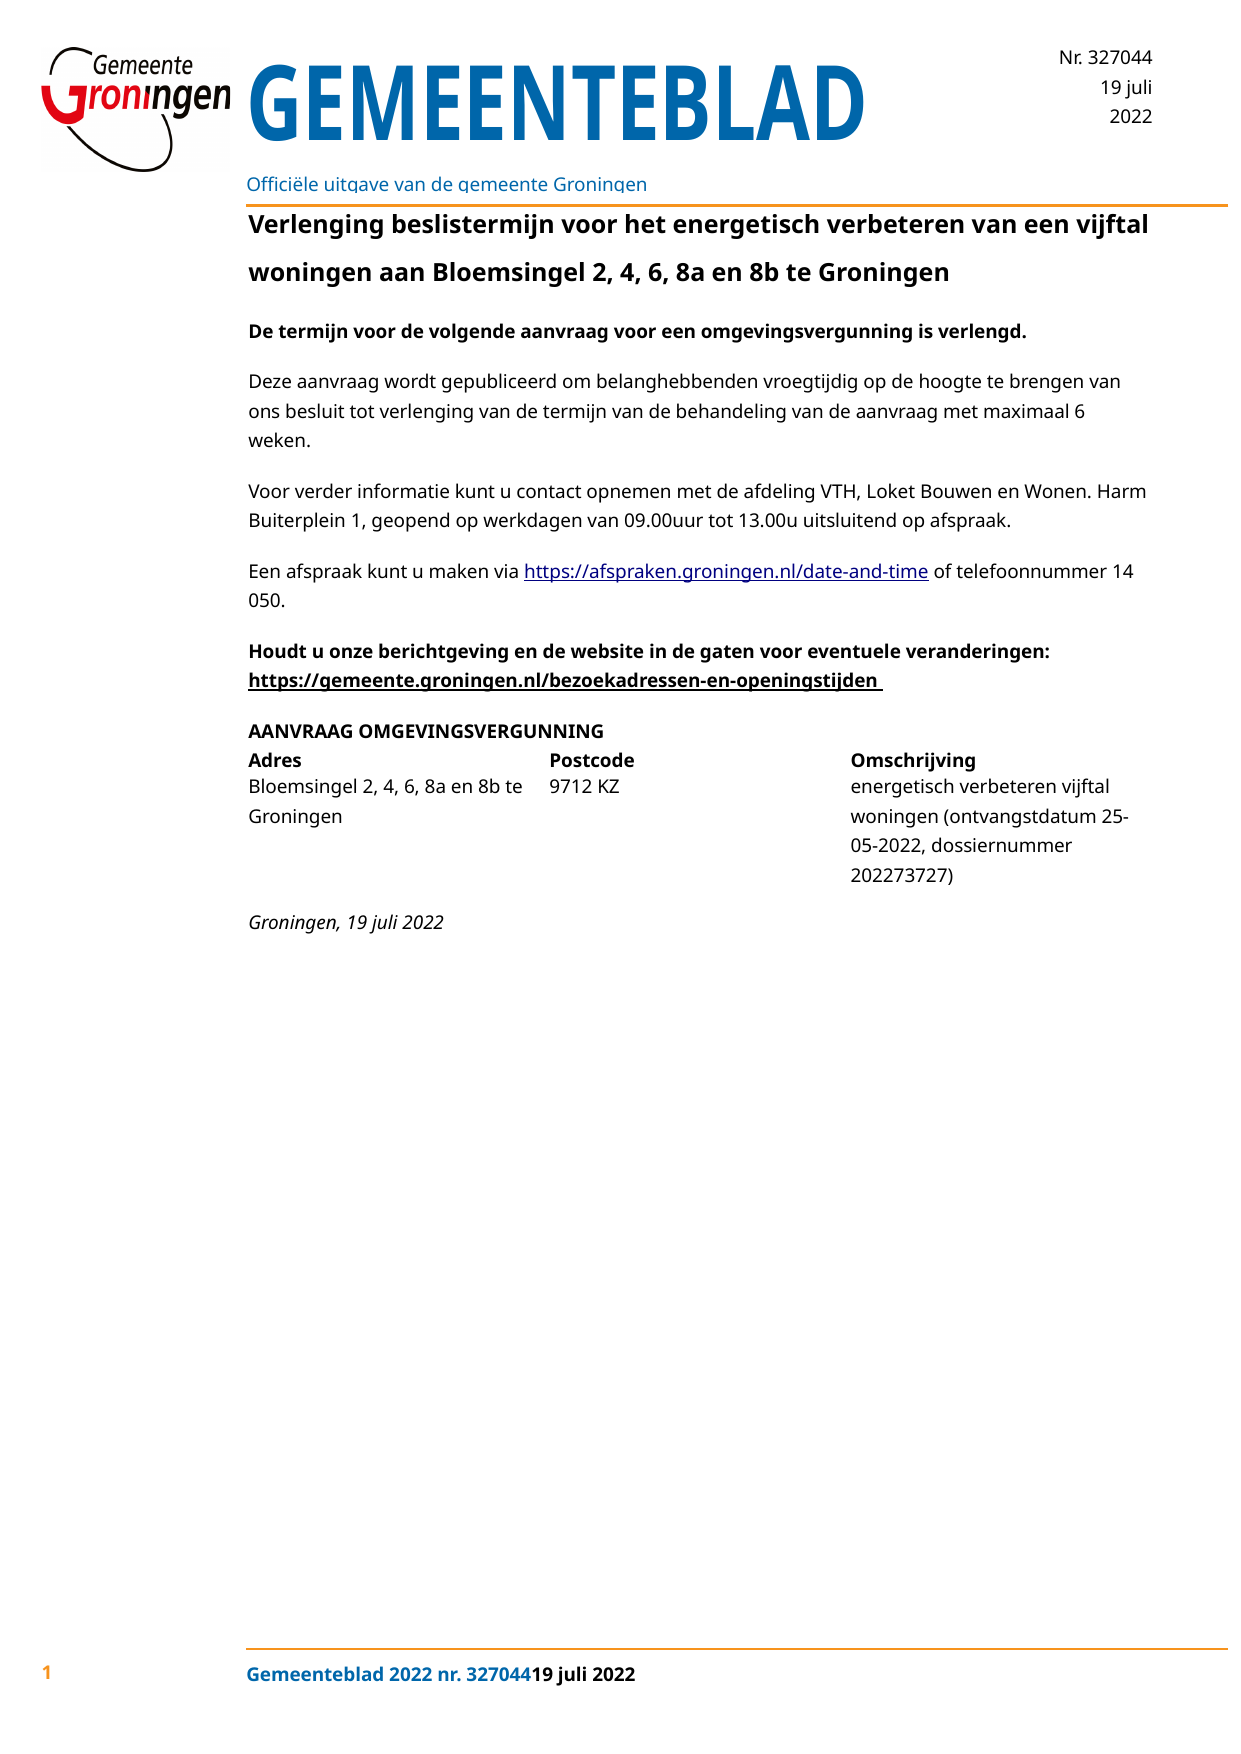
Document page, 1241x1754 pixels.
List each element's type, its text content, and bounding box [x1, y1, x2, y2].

table_cell 9712 KZ [549, 773, 850, 888]
picture [41, 47, 231, 172]
text Een afspraak kunt u maken via https://afspraken.groningen.nl/date-and-time of telefoonnummer 14 050. [248, 558, 1152, 613]
table_header Adres [248, 748, 549, 773]
table_header Postcode [549, 748, 850, 773]
table_cell energetisch verbeteren vijftal woningen (ontvangstdatum 25-05-2022, dossiernummer 202273727) [850, 773, 1152, 888]
text Groningen, 19 juli 2022 [248, 909, 1152, 935]
text Houdt u onze berichtgeving en de website in de gaten voor eventuele veranderingen: https://gemeente.groningen.nl/bezoekadressen-en-openingstijden [248, 638, 1152, 693]
table_header Omschrijving [850, 748, 1152, 773]
text AANVRAAG OMGEVINGSVERGUNNING [248, 718, 1152, 744]
text Deze aanvraag wordt gepubliceerd om belanghebbenden vroegtijdig op de hoogte te brengen van ons besluit tot verlenging van de termijn van de behandeling van de aanvraag met maximaal 6 weken. [248, 368, 1152, 453]
text De termijn voor de volgende aanvraag voor een omgevingsvergunning is verlengd. [248, 318, 1152, 344]
table_cell Bloemsingel 2, 4, 6, 8a en 8b te Groningen [248, 773, 549, 888]
text Verlenging beslistermijn voor het energetisch verbeteren van een vijftal woningen aan Bloemsingel 2, 4, 6, 8a en 8b te Groningen [248, 207, 1152, 288]
text Voor verder informatie kunt u contact opnemen met de afdeling VTH, Loket Bouwen en Wonen. Harm Buiterplein 1, geopend op werkdagen van 09.00uur tot 13.00u uitsluitend op afspraak. [248, 478, 1152, 533]
